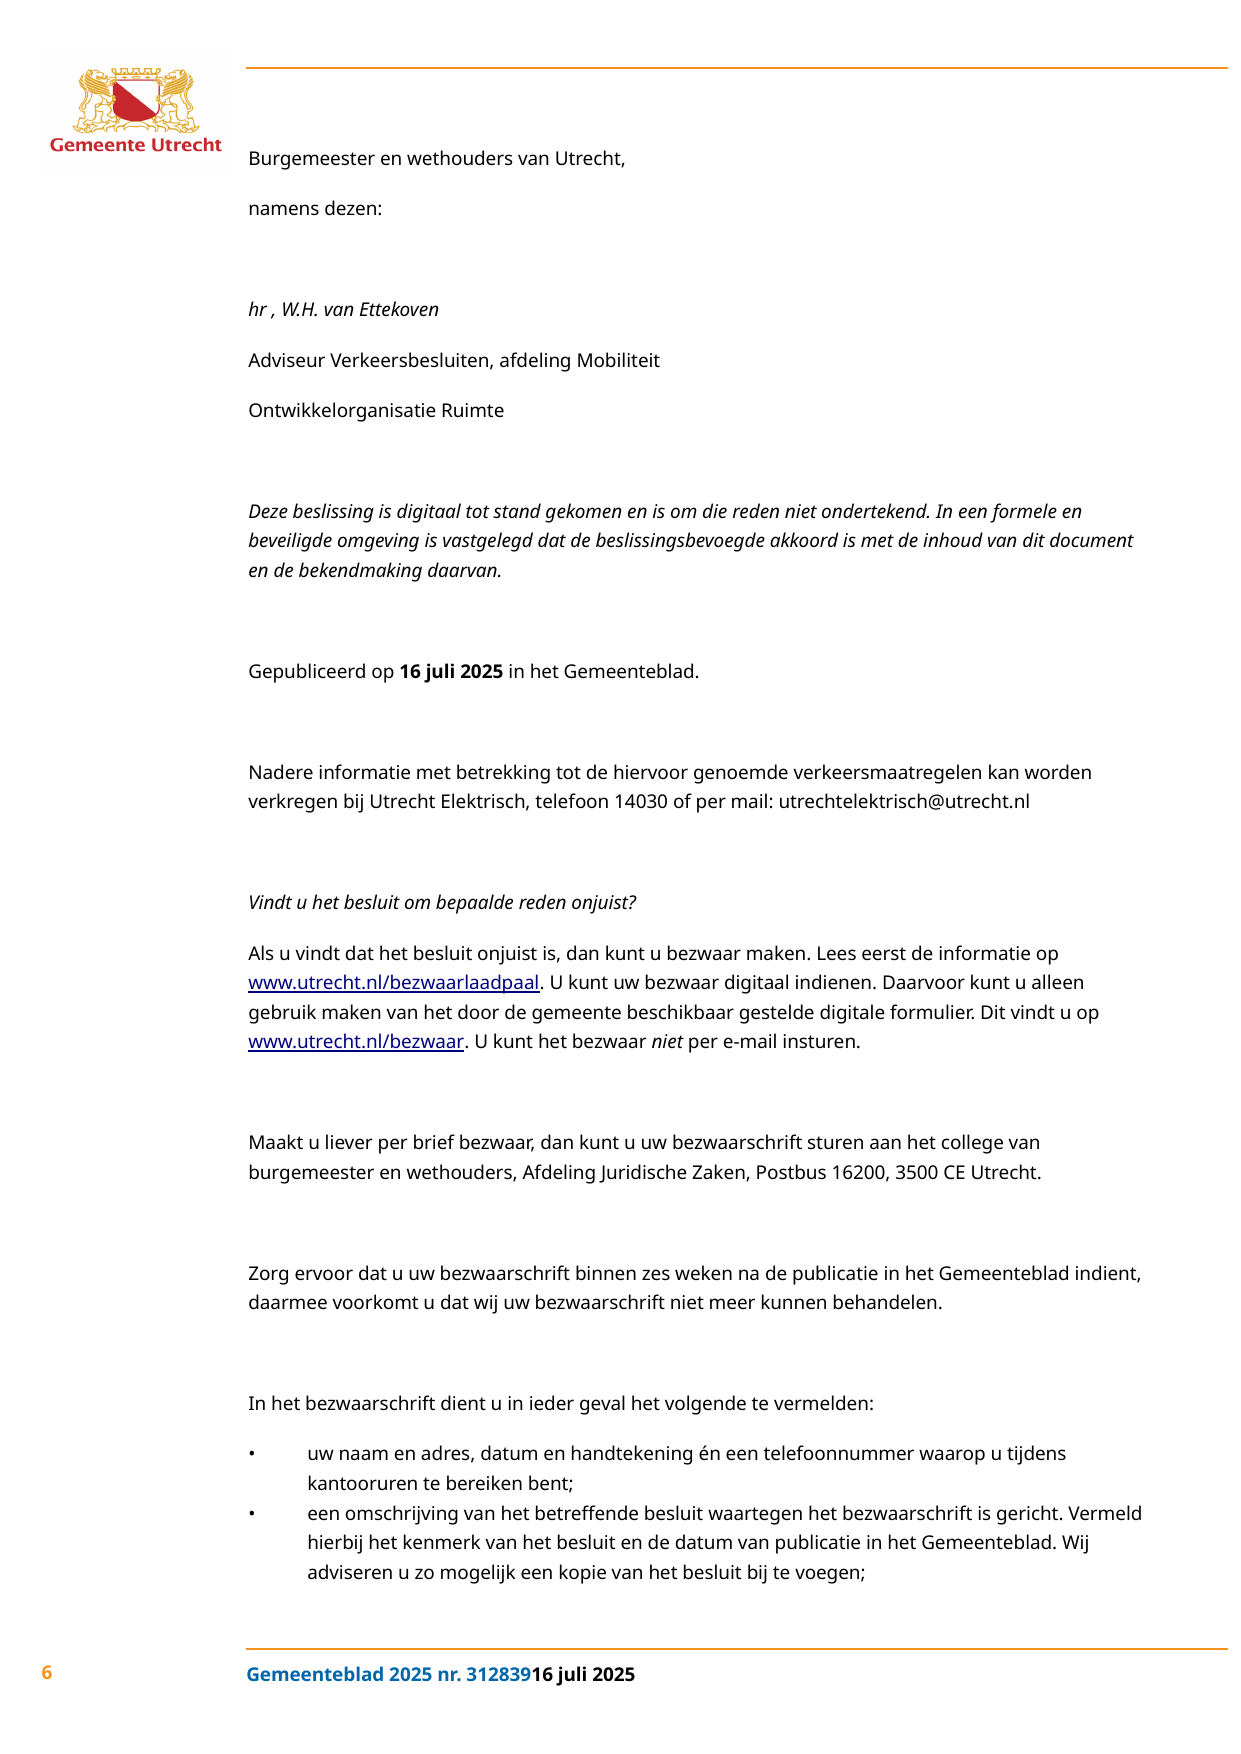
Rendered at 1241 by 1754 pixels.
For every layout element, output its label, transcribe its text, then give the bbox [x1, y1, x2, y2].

text Vindt u het besluit om bepaalde reden onjuist? [248, 889, 1152, 915]
list uw naam en adres, datum en handtekening én een telefoonnummer waarop u tijdens kantooruren te bereiken bent; [248, 1441, 1152, 1496]
text Burgemeester en wethouders van Utrecht, [248, 145, 1152, 171]
list een omschrijving van het betreffende besluit waartegen het bezwaarschrift is gericht. Vermeld hierbij het kenmerk van het besluit en de datum van publicatie in het Gemeenteblad. Wij adviseren u zo mogelijk een kopie van het besluit bij te voegen; [248, 1500, 1152, 1585]
text Als u vindt dat het besluit onjuist is, dan kunt u bezwaar maken. Lees eerst de informatie op www.utrecht.nl/bezwaarlaadpaal. U kunt uw bezwaar digitaal indienen. Daarvoor kunt u alleen gebruik maken van het door de gemeente beschikbaar gestelde digitale formulier. Dit vindt u op www.utrecht.nl/bezwaar. U kunt het bezwaar niet per e-mail insturen. [248, 940, 1152, 1054]
text Adviseur Verkeersbesluiten, afdeling Mobiliteit [248, 347, 1152, 373]
text Deze beslissing is digitaal tot stand gekomen en is om die reden niet ondertekend. In een formele en beveiligde omgeving is vastgelegd dat de beslissingsbevoegde akkoord is met de inhoud van dit document en de bekendmaking daarvan. [248, 498, 1152, 583]
text Gepubliceerd op 16 juli 2025 in het Gemeenteblad. [248, 658, 1152, 684]
text Nadere informatie met betrekking tot de hiervoor genoemde verkeersmaatregelen kan worden verkregen bij Utrecht Elektrisch, telefoon 14030 of per mail: utrechtelektrisch@utrecht.nl [248, 759, 1152, 814]
text In het bezwaarschrift dient u in ieder geval het volgende te vermelden: [248, 1390, 1152, 1416]
text Ontwikkelorganisatie Ruimte [248, 397, 1152, 423]
text Zorg ervoor dat u uw bezwaarschrift binnen zes weken na de publicatie in het Gemeenteblad indient, daarmee voorkomt u dat wij uw bezwaarschrift niet meer kunnen behandelen. [248, 1260, 1152, 1315]
picture [41, 47, 231, 172]
text hr , W.H. van Ettekoven [248, 296, 1152, 322]
text namens dezen: [248, 196, 1152, 221]
text Maakt u liever per brief bezwaar, dan kunt u uw bezwaarschrift sturen aan het college van burgemeester en wethouders, Afdeling Juridische Zaken, Postbus 16200, 3500 CE Utrecht. [248, 1129, 1152, 1185]
